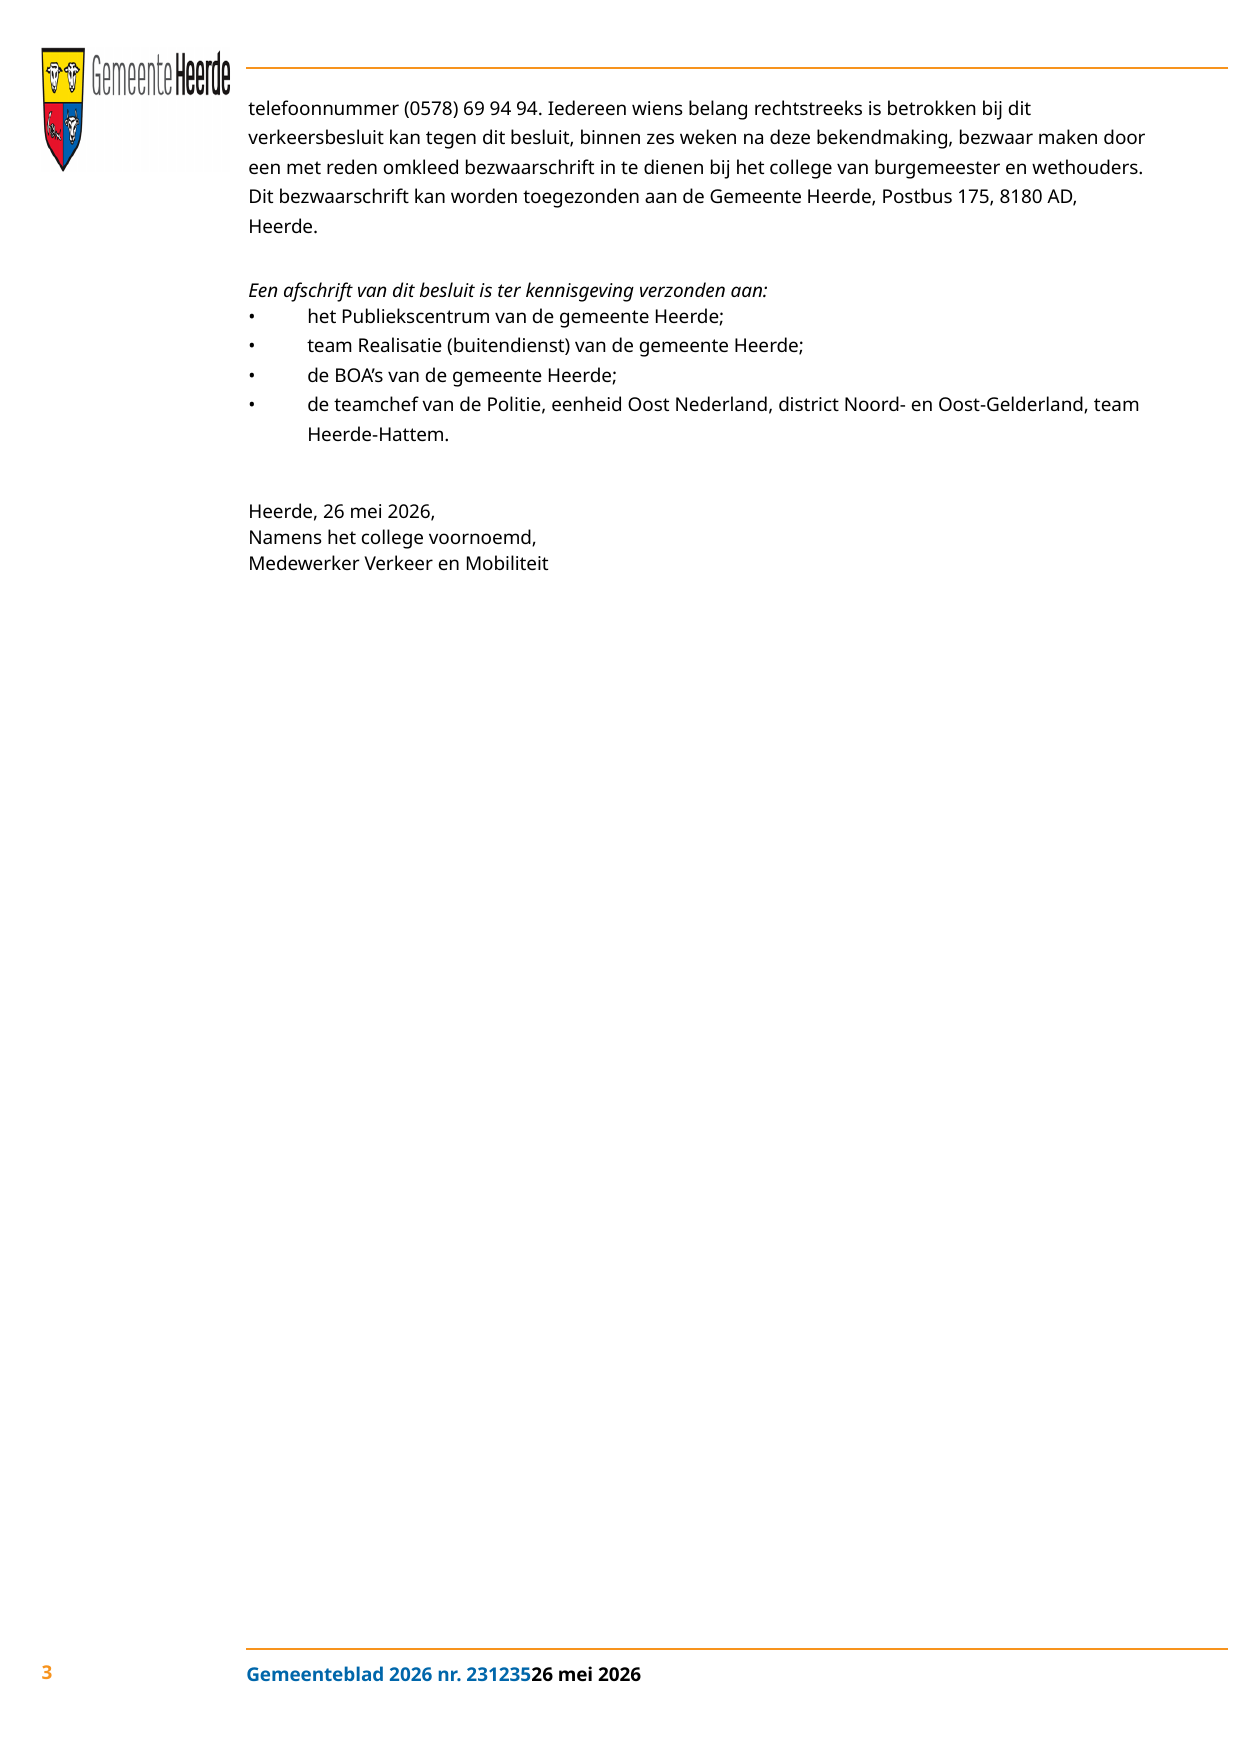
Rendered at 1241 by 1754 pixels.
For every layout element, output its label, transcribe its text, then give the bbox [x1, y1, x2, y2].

list het Publiekscentrum van de gemeente Heerde; [248, 303, 1152, 328]
text Heerde, 26 mei 2026, [248, 498, 1152, 524]
picture [41, 47, 231, 172]
text Een afschrift van dit besluit is ter kennisgeving verzonden aan: [248, 277, 1152, 303]
list de BOA’s van de gemeente Heerde; [248, 362, 1152, 388]
text Namens het college voornoemd, [248, 524, 1152, 550]
text Medewerker Verkeer en Mobiliteit [248, 550, 1152, 576]
list team Realisatie (buitendienst) van de gemeente Heerde; [248, 332, 1152, 358]
text telefoonnummer (0578) 69 94 94. Iedereen wiens belang rechtstreeks is betrokken bij dit verkeersbesluit kan tegen dit besluit, binnen zes weken na deze bekendmaking, bezwaar maken door een met reden omkleed bezwaarschrift in te dienen bij het college van burgemeester en wethouders. Dit bezwaarschrift kan worden toegezonden aan de Gemeente Heerde, Postbus 175, 8180 AD, Heerde. [248, 95, 1152, 239]
list de teamchef van de Politie, eenheid Oost Nederland, district Noord- en Oost-Gelderland, team Heerde-Hattem. [248, 392, 1152, 447]
